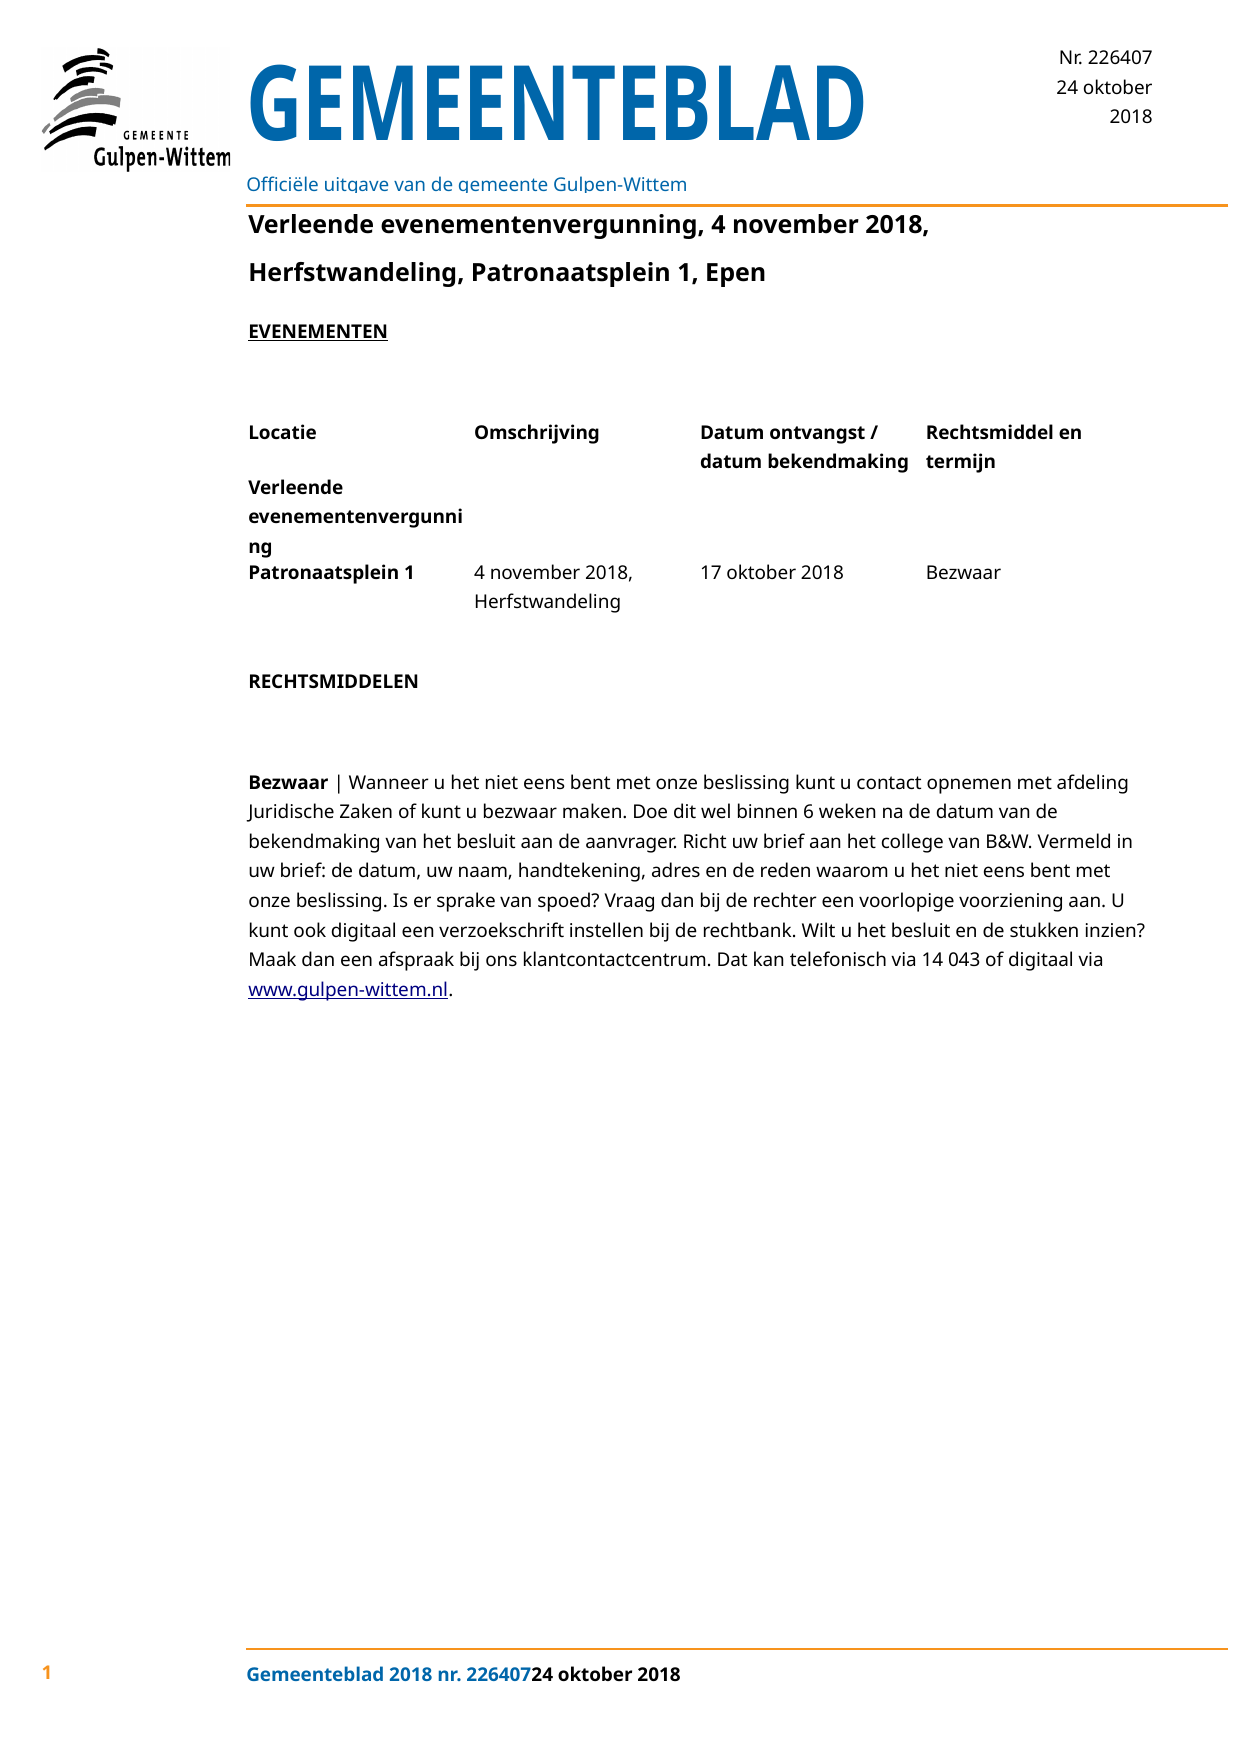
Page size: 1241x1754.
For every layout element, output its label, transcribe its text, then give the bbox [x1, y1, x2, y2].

text RECHTSMIDDELEN [248, 668, 1152, 694]
table_cell Verleende evenementenvergunning [248, 474, 474, 559]
text Bezwaar | Wanneer u het niet eens bent met onze beslissing kunt u contact opnemen met afdeling Juridische Zaken of kunt u bezwaar maken. Doe dit wel binnen 6 weken na de datum van de bekendmaking van het besluit aan de aanvrager. Richt uw brief aan het college van B&W. Vermeld in uw brief: de datum, uw naam, handtekening, adres en de reden waarom u het niet eens bent met onze beslissing. Is er sprake van spoed? Vraag dan bij de rechter een voorlopige voorziening aan. U kunt ook digitaal een verzoekschrift instellen bij de rechtbank. Wilt u het besluit en de stukken inzien? Maak dan een afspraak bij ons klantcontactcentrum. Dat kan telefonisch via 14 043 of digitaal via www.gulpen-wittem.nl. [248, 769, 1152, 1002]
picture [41, 47, 231, 172]
table_header Rechtsmiddel en termijn [926, 419, 1152, 474]
table_header Omschrijving [474, 419, 700, 474]
text Verleende evenementenvergunning, 4 november 2018, Herfstwandeling, Patronaatsplein 1, Epen [248, 207, 1152, 288]
table_cell 4 november 2018, Herfstwandeling [474, 559, 700, 614]
table_header Locatie [248, 419, 474, 474]
table_cell 17 oktober 2018 [700, 559, 926, 614]
table_cell [474, 474, 700, 559]
table_cell [926, 474, 1152, 559]
table_cell [700, 474, 926, 559]
table_cell Patronaatsplein 1 [248, 559, 474, 614]
table_header Datum ontvangst / datum bekendmaking [700, 419, 926, 474]
table_cell Bezwaar [926, 559, 1152, 614]
text EVENEMENTEN [248, 318, 1152, 344]
